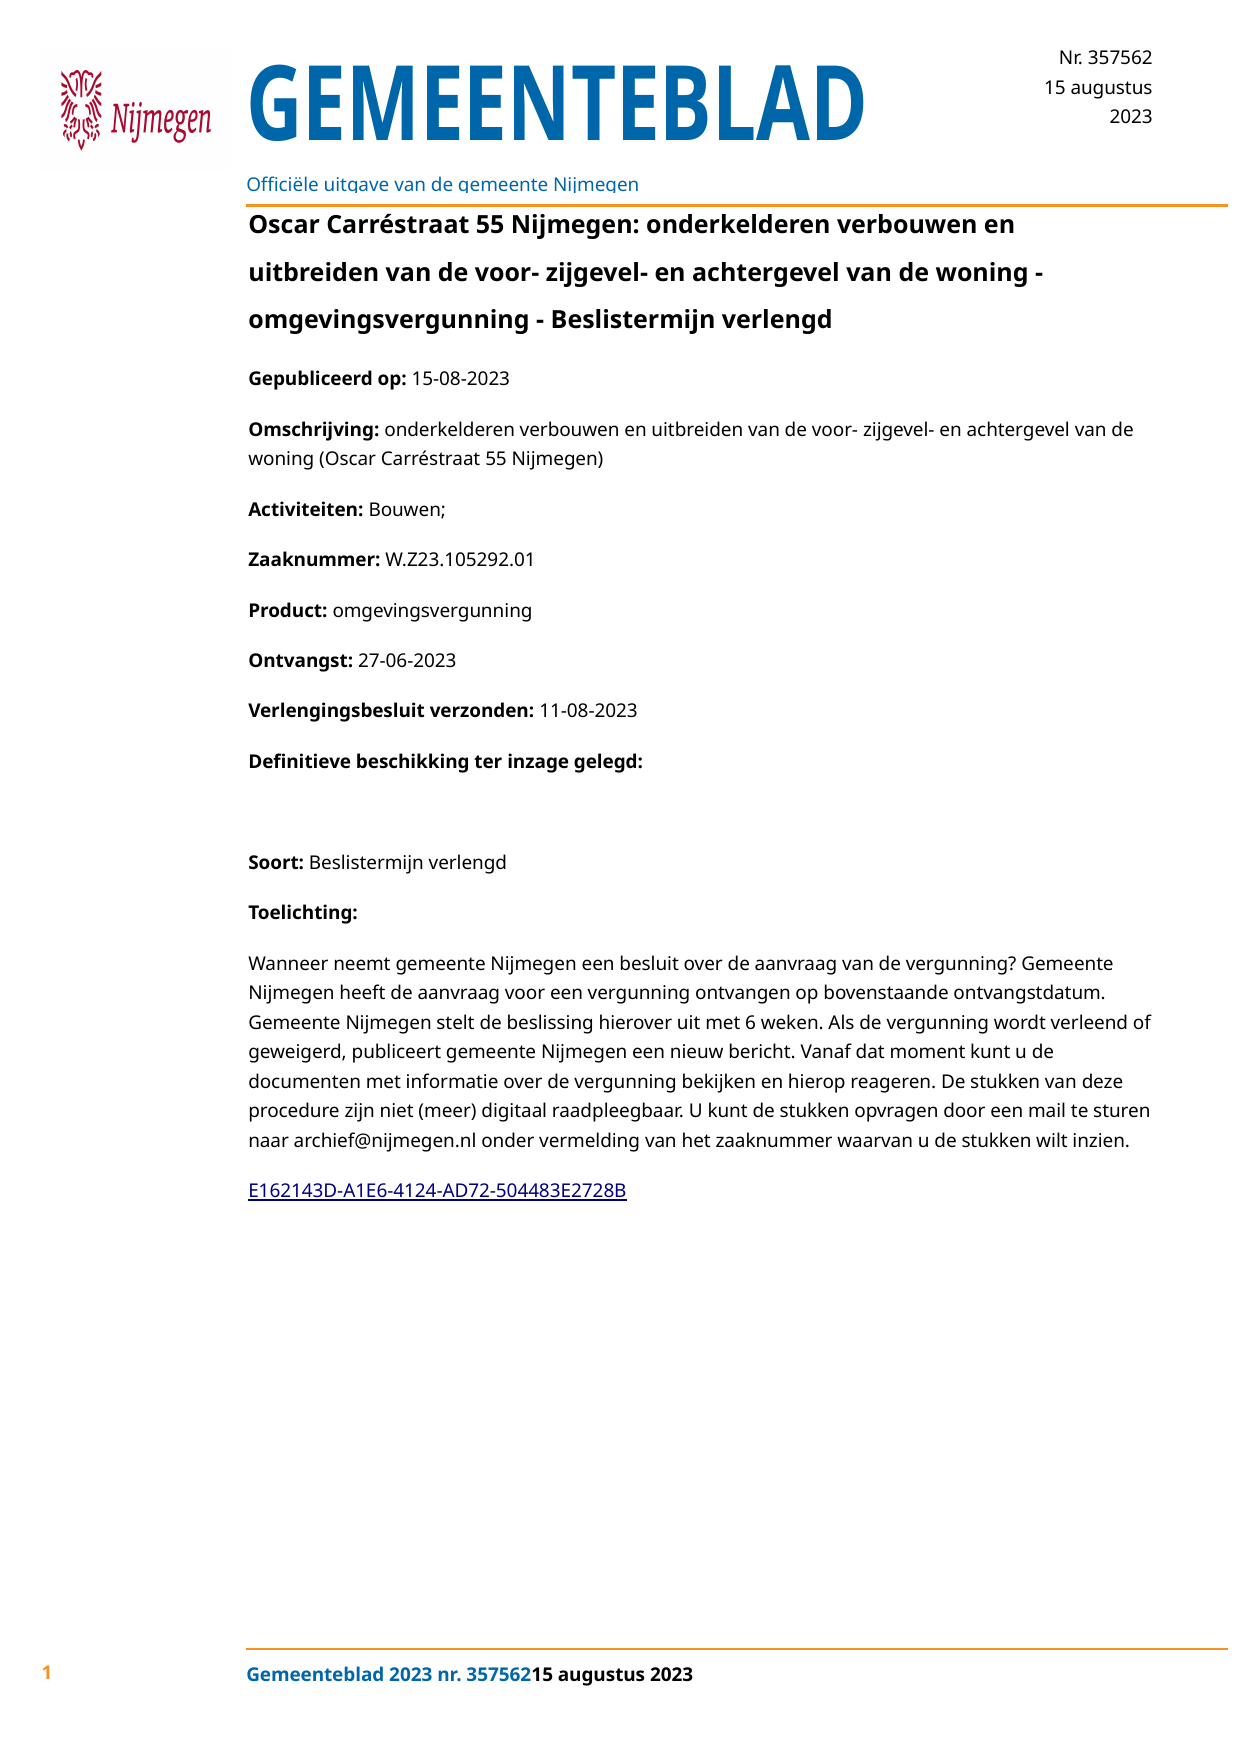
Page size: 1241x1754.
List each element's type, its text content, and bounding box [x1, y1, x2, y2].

text Oscar Carréstraat 55 Nijmegen: onderkelderen verbouwen en uitbreiden van de voor- zijgevel- en achtergevel van de woning - omgevingsvergunning - Beslistermijn verlengd [248, 207, 1152, 336]
text Ontvangst: 27-06-2023 [248, 647, 1152, 673]
text Zaaknummer: W.Z23.105292.01 [248, 546, 1152, 572]
text Gepubliceerd op: 15-08-2023 [248, 366, 1152, 391]
text Wanneer neemt gemeente Nijmegen een besluit over de aanvraag van de vergunning? Gemeente Nijmegen heeft de aanvraag voor een vergunning ontvangen op bovenstaande ontvangstdatum. Gemeente Nijmegen stelt de beslissing hierover uit met 6 weken. Als de vergunning wordt verleend of geweigerd, publiceert gemeente Nijmegen een nieuw bericht. Vanaf dat moment kunt u de documenten met informatie over de vergunning bekijken en hierop reageren. De stukken van deze procedure zijn niet (meer) digitaal raadpleegbaar. U kunt de stukken opvragen door een mail te sturen naar archief@nijmegen.nl onder vermelding van het zaaknummer waarvan u de stukken wilt inzien. [248, 950, 1152, 1153]
text Product: omgevingsvergunning [248, 597, 1152, 622]
text Activiteiten: Bouwen; [248, 496, 1152, 522]
text E162143D-A1E6-4124-AD72-504483E2728B [248, 1178, 1152, 1203]
text Omschrijving: onderkelderen verbouwen en uitbreiden van de voor- zijgevel- en achtergevel van de woning (Oscar Carréstraat 55 Nijmegen) [248, 416, 1152, 471]
text Definitieve beschikking ter inzage gelegd: [248, 748, 1152, 774]
text Soort: Beslistermijn verlengd [248, 849, 1152, 874]
text Toelichting: [248, 899, 1152, 925]
picture [41, 47, 231, 172]
text Verlengingsbesluit verzonden: 11-08-2023 [248, 698, 1152, 723]
